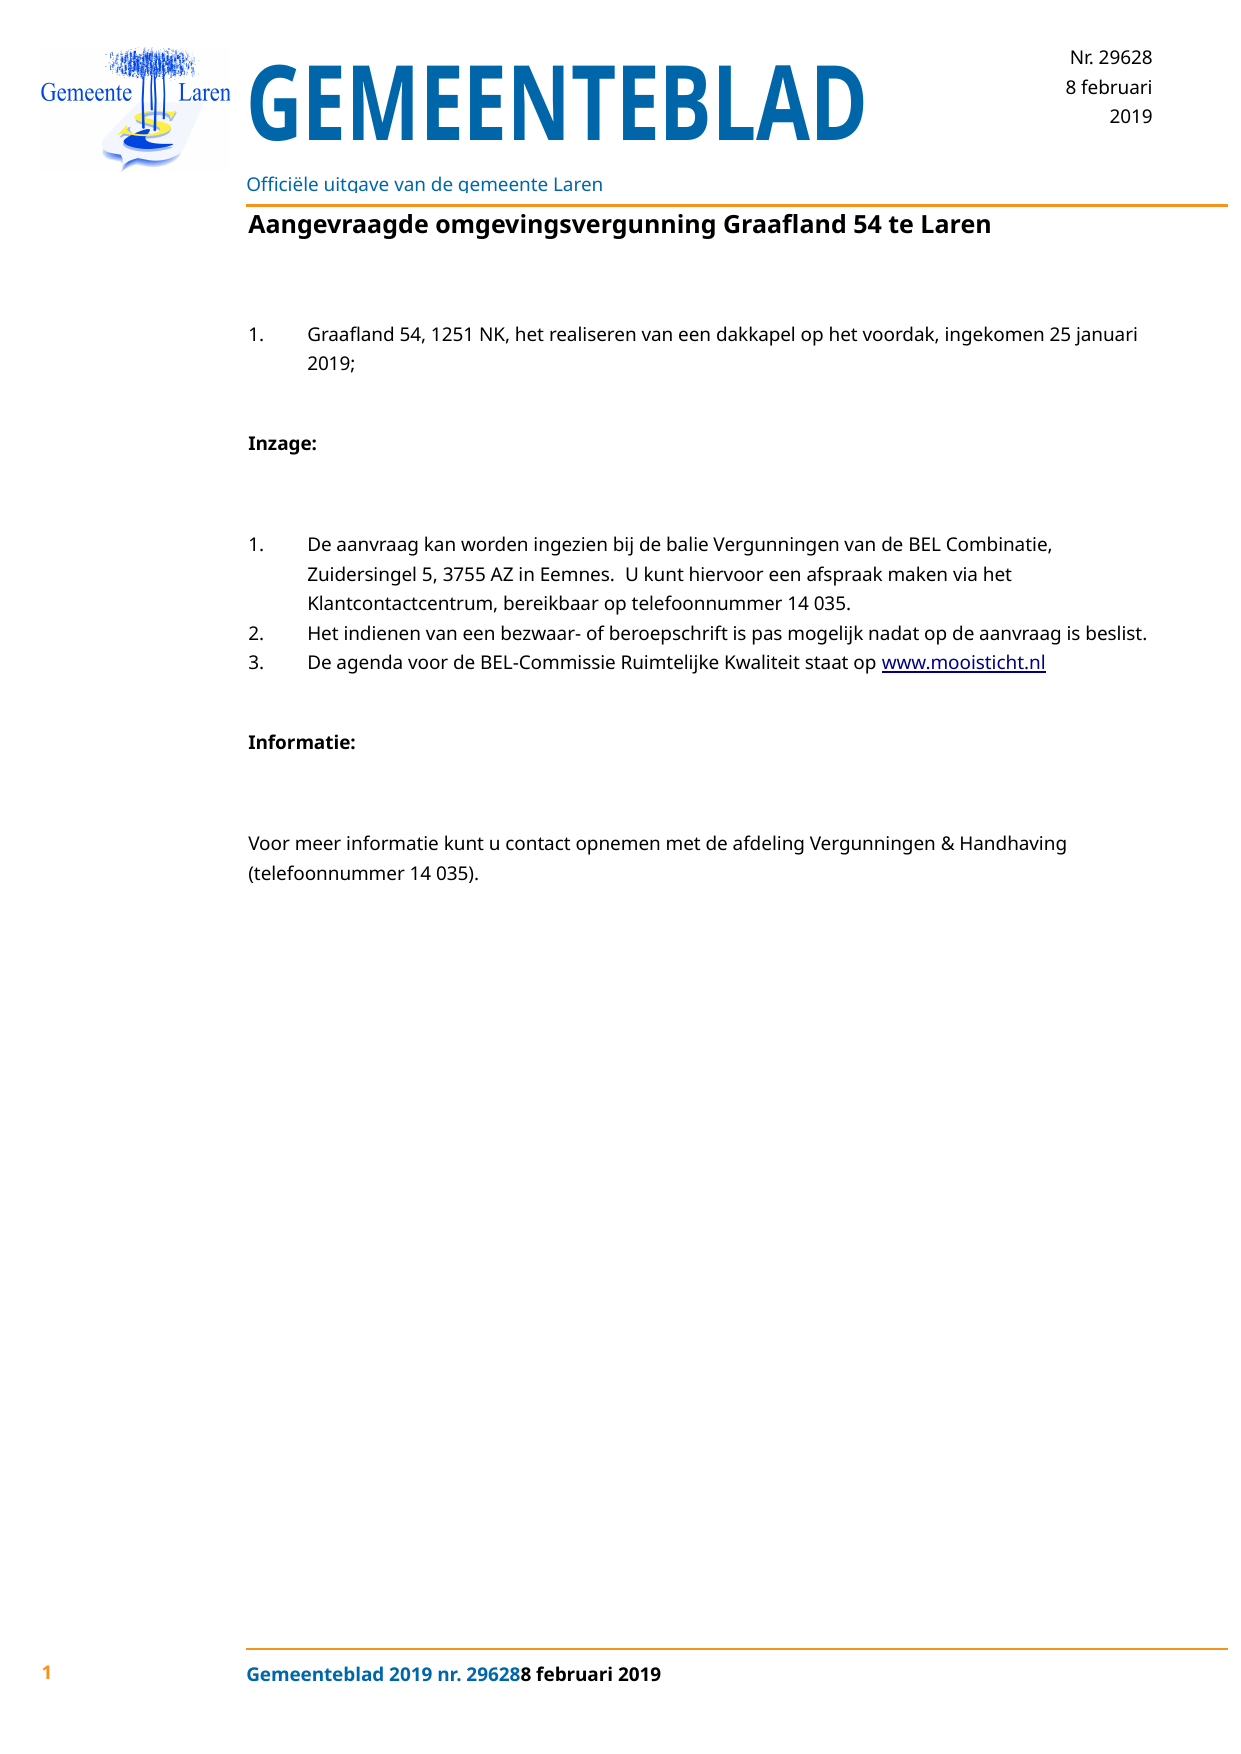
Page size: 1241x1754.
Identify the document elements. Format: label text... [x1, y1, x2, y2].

list Graafland 54, 1251 NK, het realiseren van een dakkapel op het voordak, ingekomen 25 januari 2019; [248, 321, 1152, 376]
list De agenda voor de BEL-Commissie Ruimtelijke Kwaliteit staat op www.mooisticht.nl [248, 649, 1152, 675]
text Aangevraagde omgevingsvergunning Graafland 54 te Laren [248, 207, 1152, 241]
text Inzage: [248, 430, 1152, 456]
text Informatie: [248, 729, 1152, 755]
list De aanvraag kan worden ingezien bij de balie Vergunningen van de BEL Combinatie, Zuidersingel 5, 3755 AZ in Eemnes. U kunt hiervoor een afspraak maken via het Klantcontactcentrum, bereikbaar op telefoonnummer 14 035. [248, 531, 1152, 616]
picture [41, 47, 231, 172]
text Voor meer informatie kunt u contact opnemen met de afdeling Vergunningen & Handhaving (telefoonnummer 14 035). [248, 830, 1152, 886]
list Het indienen van een bezwaar- of beroepschrift is pas mogelijk nadat op de aanvraag is beslist. [248, 620, 1152, 646]
